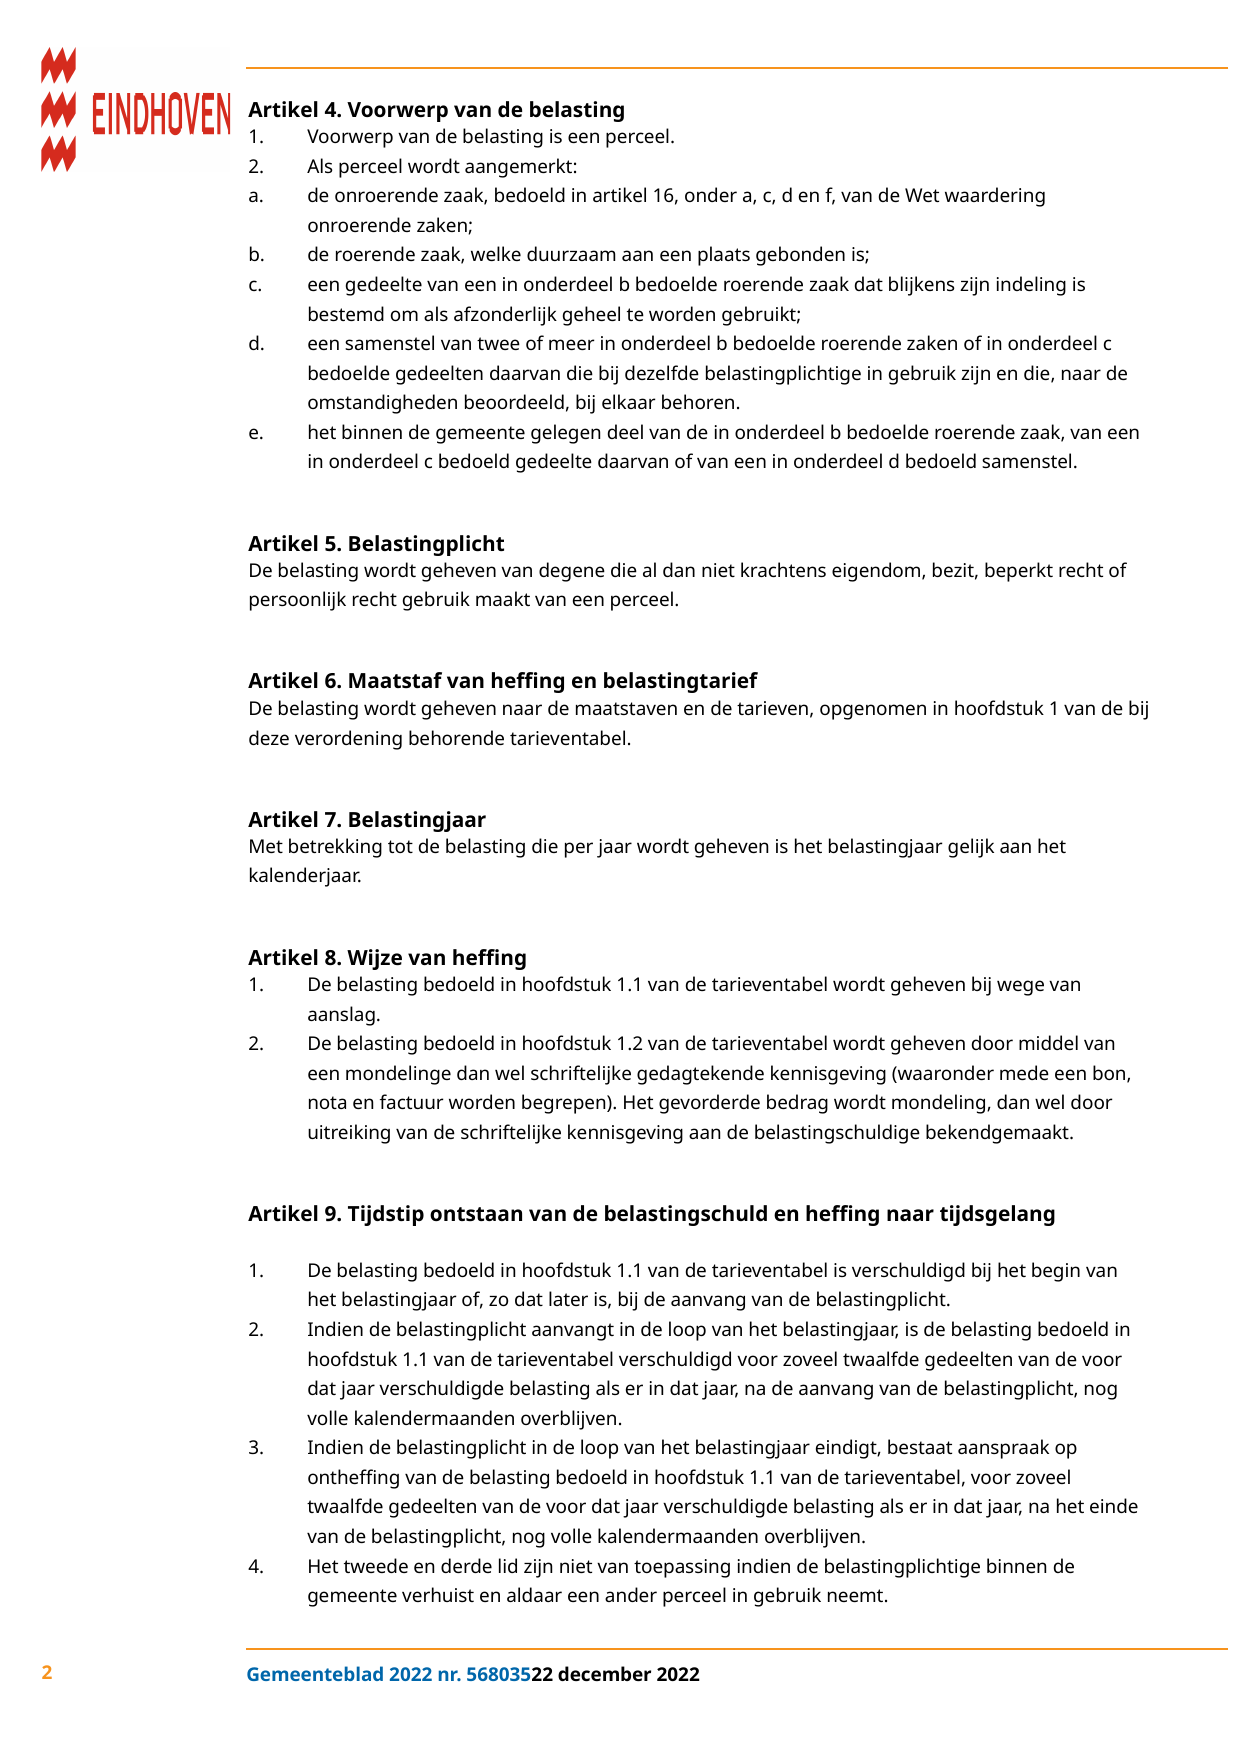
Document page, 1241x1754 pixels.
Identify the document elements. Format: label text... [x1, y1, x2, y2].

list Indien de belastingplicht aanvangt in de loop van het belastingjaar, is de belasting bedoeld in hoofdstuk 1.1 van de tarieventabel verschuldigd voor zoveel twaalfde gedeelten van de voor dat jaar verschuldigde belasting als er in dat jaar, na de aanvang van de belastingplicht, nog volle kalendermaanden overblijven. [248, 1316, 1152, 1431]
text Artikel 7. Belastingjaar [248, 805, 1152, 833]
text Artikel 5. Belastingplicht [248, 529, 1152, 557]
list het binnen de gemeente gelegen deel van de in onderdeel b bedoelde roerende zaak, van een in onderdeel c bedoeld gedeelte daarvan of van een in onderdeel d bedoeld samenstel. [248, 419, 1152, 474]
list de roerende zaak, welke duurzaam aan een plaats gebonden is; [248, 242, 1152, 267]
list Het tweede en derde lid zijn niet van toepassing indien de belastingplichtige binnen de gemeente verhuist en aldaar een ander perceel in gebruik neemt. [248, 1553, 1152, 1608]
list De belasting bedoeld in hoofdstuk 1.2 van de tarieventabel wordt geheven door middel van een mondelinge dan wel schriftelijke gedagtekende kennisgeving (waaronder mede een bon, nota en factuur worden begrepen). Het gevorderde bedrag wordt mondeling, dan wel door uitreiking van de schriftelijke kennisgeving aan de belastingschuldige bekendgemaakt. [248, 1030, 1152, 1145]
picture [41, 47, 231, 172]
list de onroerende zaak, bedoeld in artikel 16, onder a, c, d en f, van de Wet waardering onroerende zaken; [248, 182, 1152, 238]
text De belasting wordt geheven naar de maatstaven en de tarieven, opgenomen in hoofdstuk 1 van de bij deze verordening behorende tarieventabel. [248, 695, 1152, 750]
list Indien de belastingplicht in de loop van het belastingjaar eindigt, bestaat aanspraak op ontheffing van de belasting bedoeld in hoofdstuk 1.1 van de tarieventabel, voor zoveel twaalfde gedeelten van de voor dat jaar verschuldigde belasting als er in dat jaar, na het einde van de belastingplicht, nog volle kalendermaanden overblijven. [248, 1434, 1152, 1549]
list Voorwerp van de belasting is een perceel. [248, 123, 1152, 149]
text Artikel 8. Wijze van heffing [248, 943, 1152, 971]
list De belasting bedoeld in hoofdstuk 1.1 van de tarieventabel wordt geheven bij wege van aanslag. [248, 971, 1152, 1026]
text De belasting wordt geheven van degene die al dan niet krachtens eigendom, bezit, beperkt recht of persoonlijk recht gebruik maakt van een perceel. [248, 557, 1152, 612]
list De belasting bedoeld in hoofdstuk 1.1 van de tarieventabel is verschuldigd bij het begin van het belastingjaar of, zo dat later is, bij de aanvang van de belastingplicht. [248, 1257, 1152, 1312]
list Als perceel wordt aangemerkt: [248, 153, 1152, 178]
text Artikel 6. Maatstaf van heffing en belastingtarief [248, 667, 1152, 695]
list een samenstel van twee of meer in onderdeel b bedoelde roerende zaken of in onderdeel c bedoelde gedeelten daarvan die bij dezelfde belastingplichtige in gebruik zijn en die, naar de omstandigheden beoordeeld, bij elkaar behoren. [248, 330, 1152, 415]
text Met betrekking tot de belasting die per jaar wordt geheven is het belastingjaar gelijk aan het kalenderjaar. [248, 833, 1152, 888]
list een gedeelte van een in onderdeel b bedoelde roerende zaak dat blijkens zijn indeling is bestemd om als afzonderlijk geheel te worden gebruikt; [248, 271, 1152, 326]
text Artikel 9. Tijdstip ontstaan van de belastingschuld en heffing naar tijdsgelang [248, 1199, 1152, 1227]
text Artikel 4. Voorwerp van de belasting [248, 95, 1152, 123]
